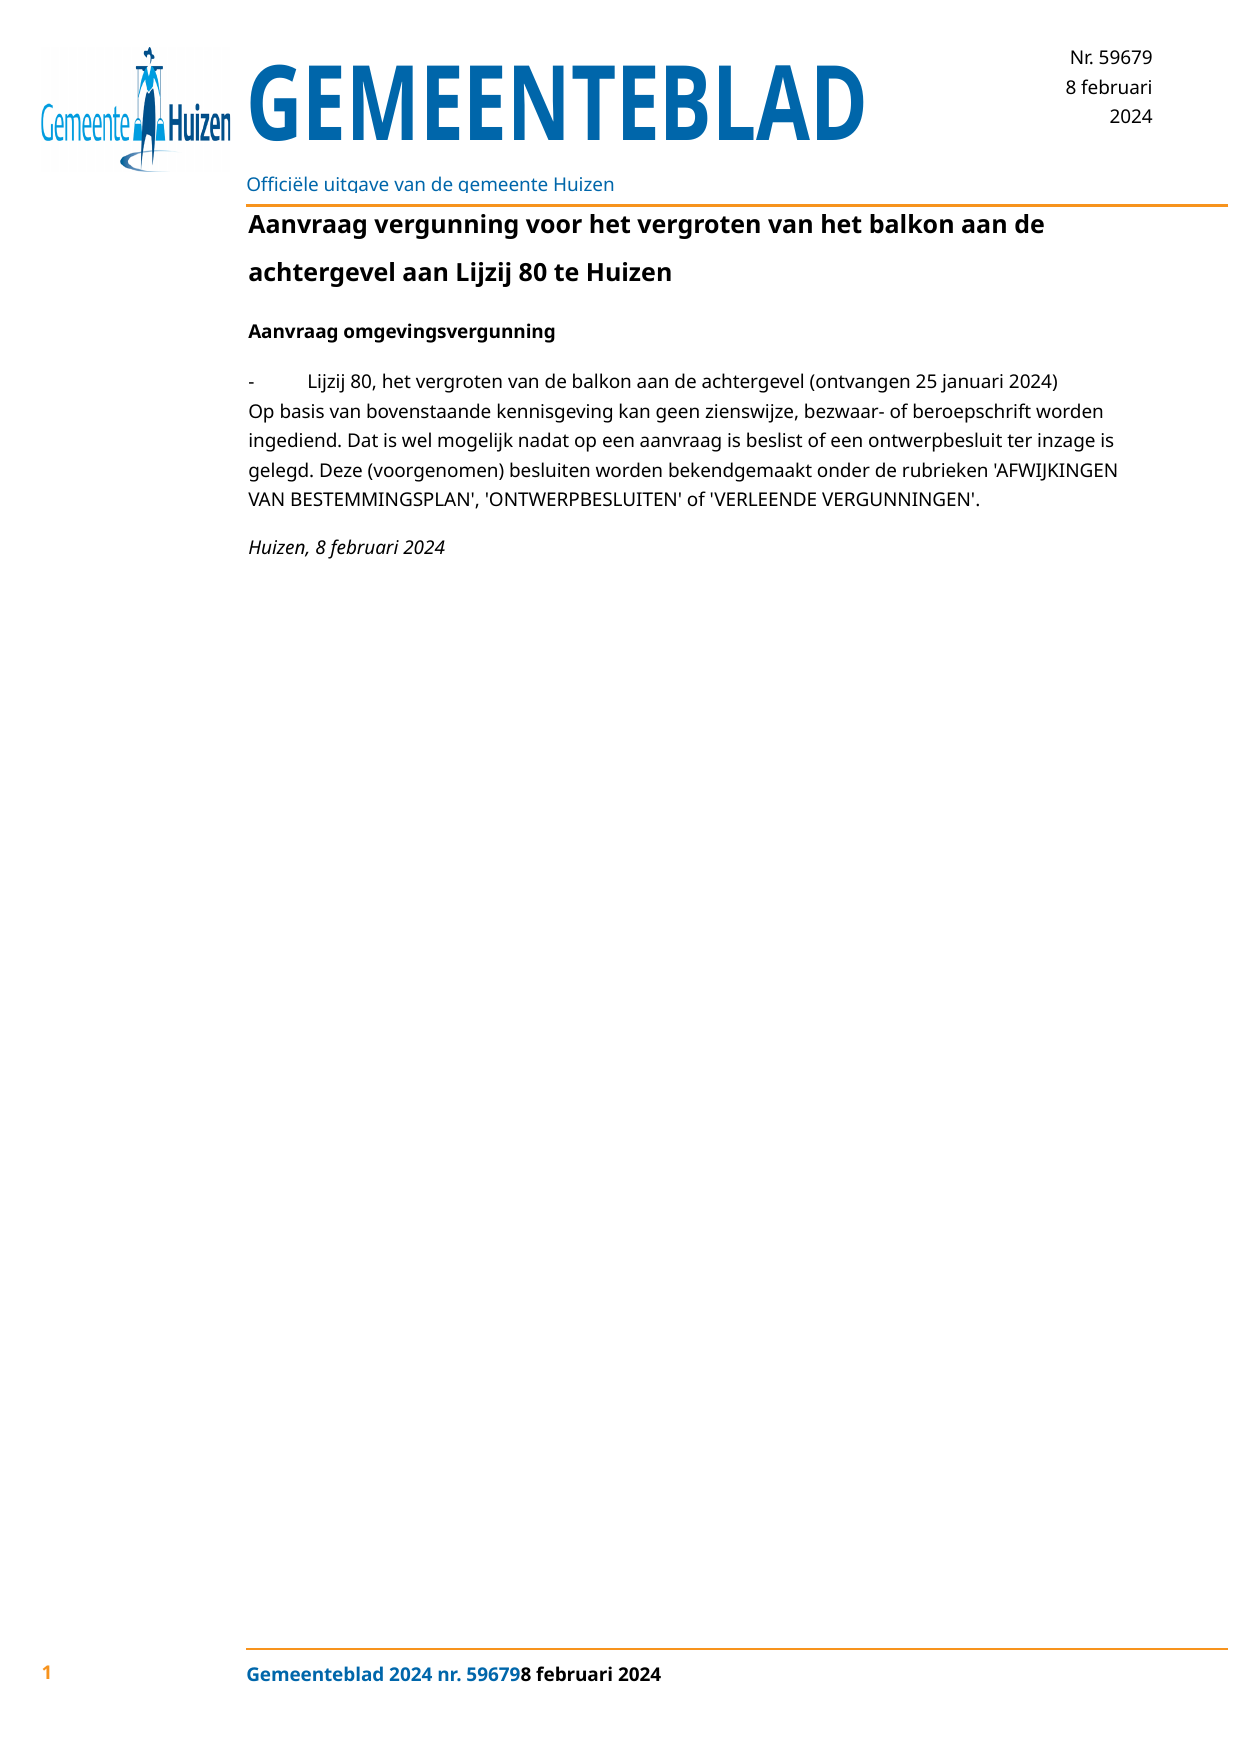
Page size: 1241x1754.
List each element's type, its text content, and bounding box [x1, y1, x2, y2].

text Op basis van bovenstaande kennisgeving kan geen zienswijze, bezwaar- of beroepschrift worden ingediend. Dat is wel mogelijk nadat op een aanvraag is beslist of een ontwerpbesluit ter inzage is gelegd. Deze (voorgenomen) besluiten worden bekendgemaakt onder de rubrieken 'AFWIJKINGEN VAN BESTEMMINGSPLAN', 'ONTWERPBESLUITEN' of 'VERLEENDE VERGUNNINGEN'. [248, 398, 1152, 512]
text Huizen, 8 februari 2024 [248, 534, 1152, 560]
list Lijzij 80, het vergroten van de balkon aan de achtergevel (ontvangen 25 januari 2024) [248, 368, 1152, 394]
text Aanvraag vergunning voor het vergroten van het balkon aan de achtergevel aan Lijzij 80 te Huizen [248, 207, 1152, 288]
text Aanvraag omgevingsvergunning [248, 318, 1152, 344]
picture [41, 47, 231, 172]
